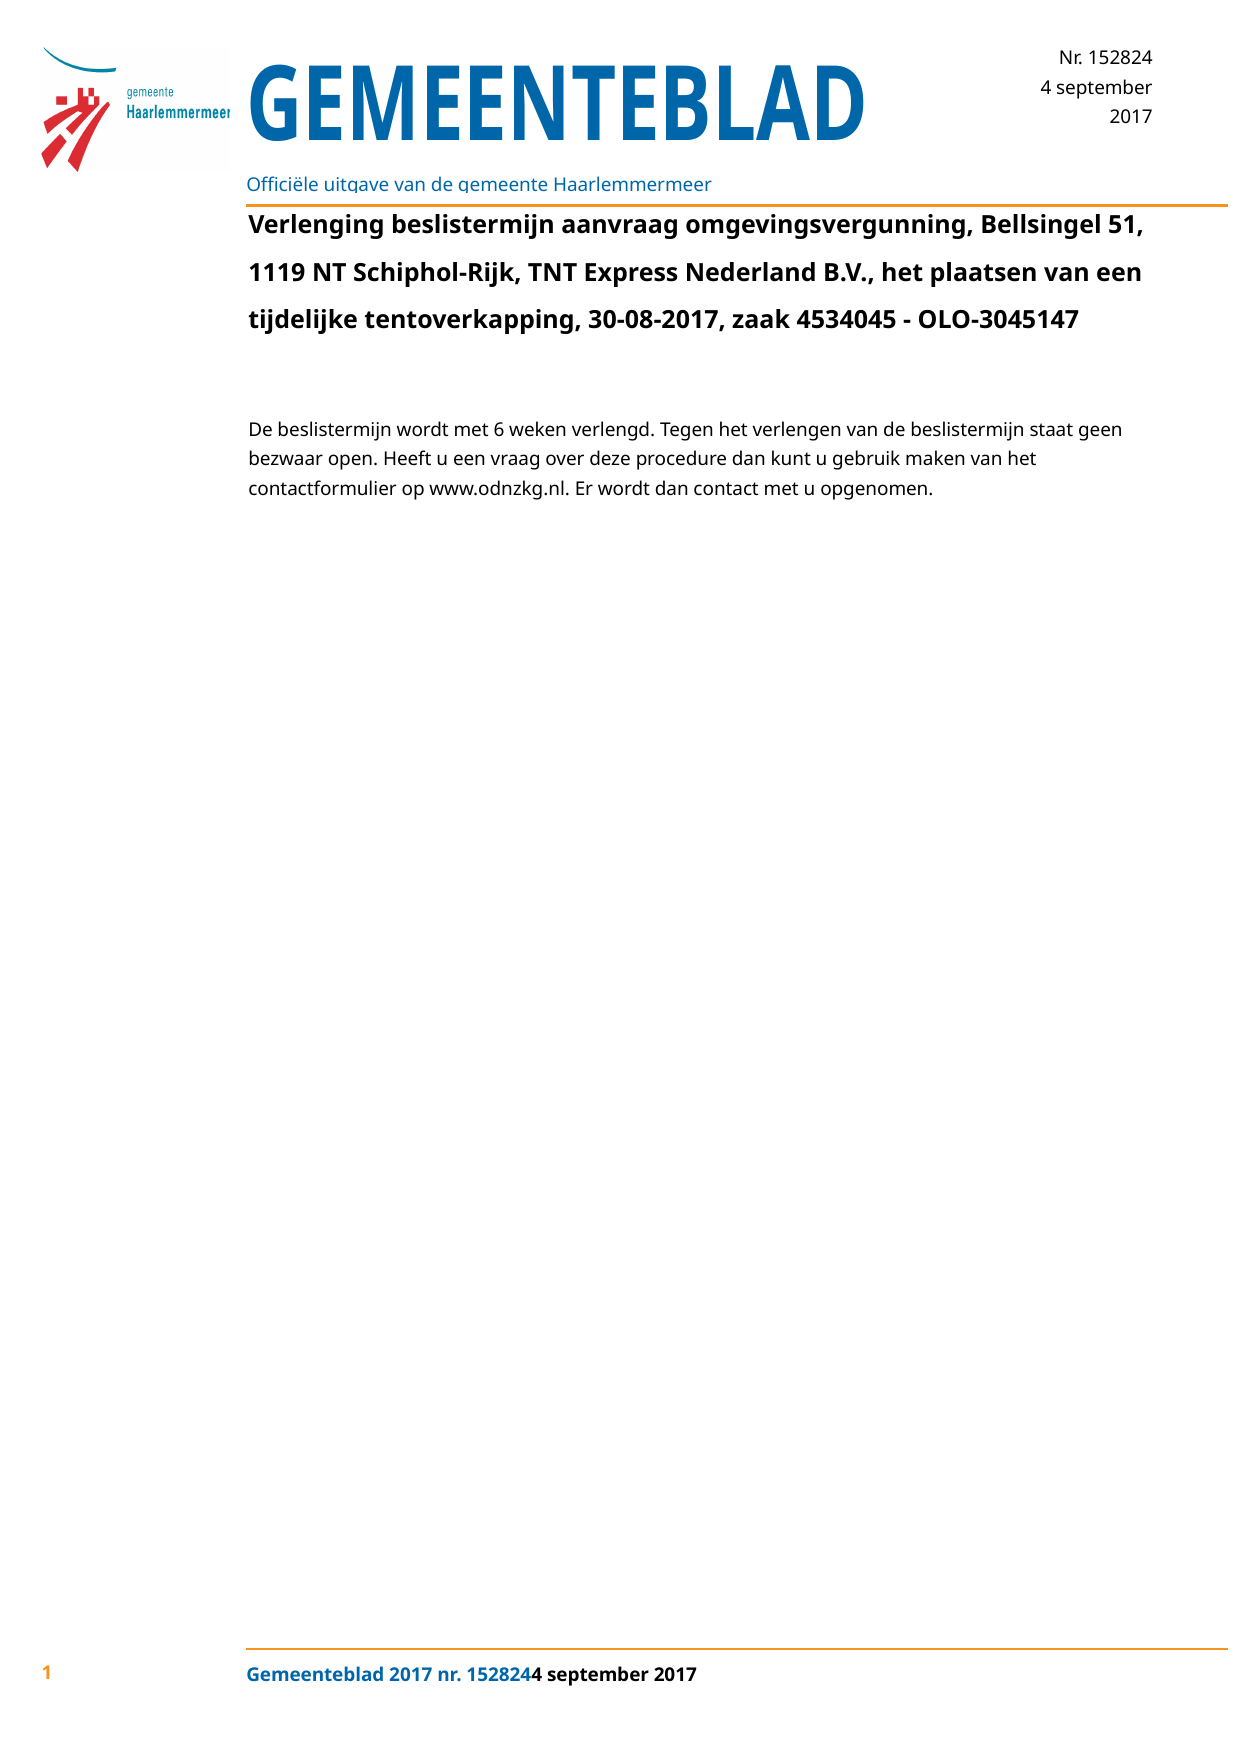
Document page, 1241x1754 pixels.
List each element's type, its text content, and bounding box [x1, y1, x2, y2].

text Verlenging beslistermijn aanvraag omgevingsvergunning, Bellsingel 51, 1119 NT Schiphol-Rijk, TNT Express Nederland B.V., het plaatsen van een tijdelijke tentoverkapping, 30-08-2017, zaak 4534045 - OLO-3045147 [248, 207, 1152, 336]
text De beslistermijn wordt met 6 weken verlengd. Tegen het verlengen van de beslistermijn staat geen bezwaar open. Heeft u een vraag over deze procedure dan kunt u gebruik maken van het contactformulier op www.odnzkg.nl. Er wordt dan contact met u opgenomen. [248, 416, 1152, 501]
picture [41, 47, 231, 172]
